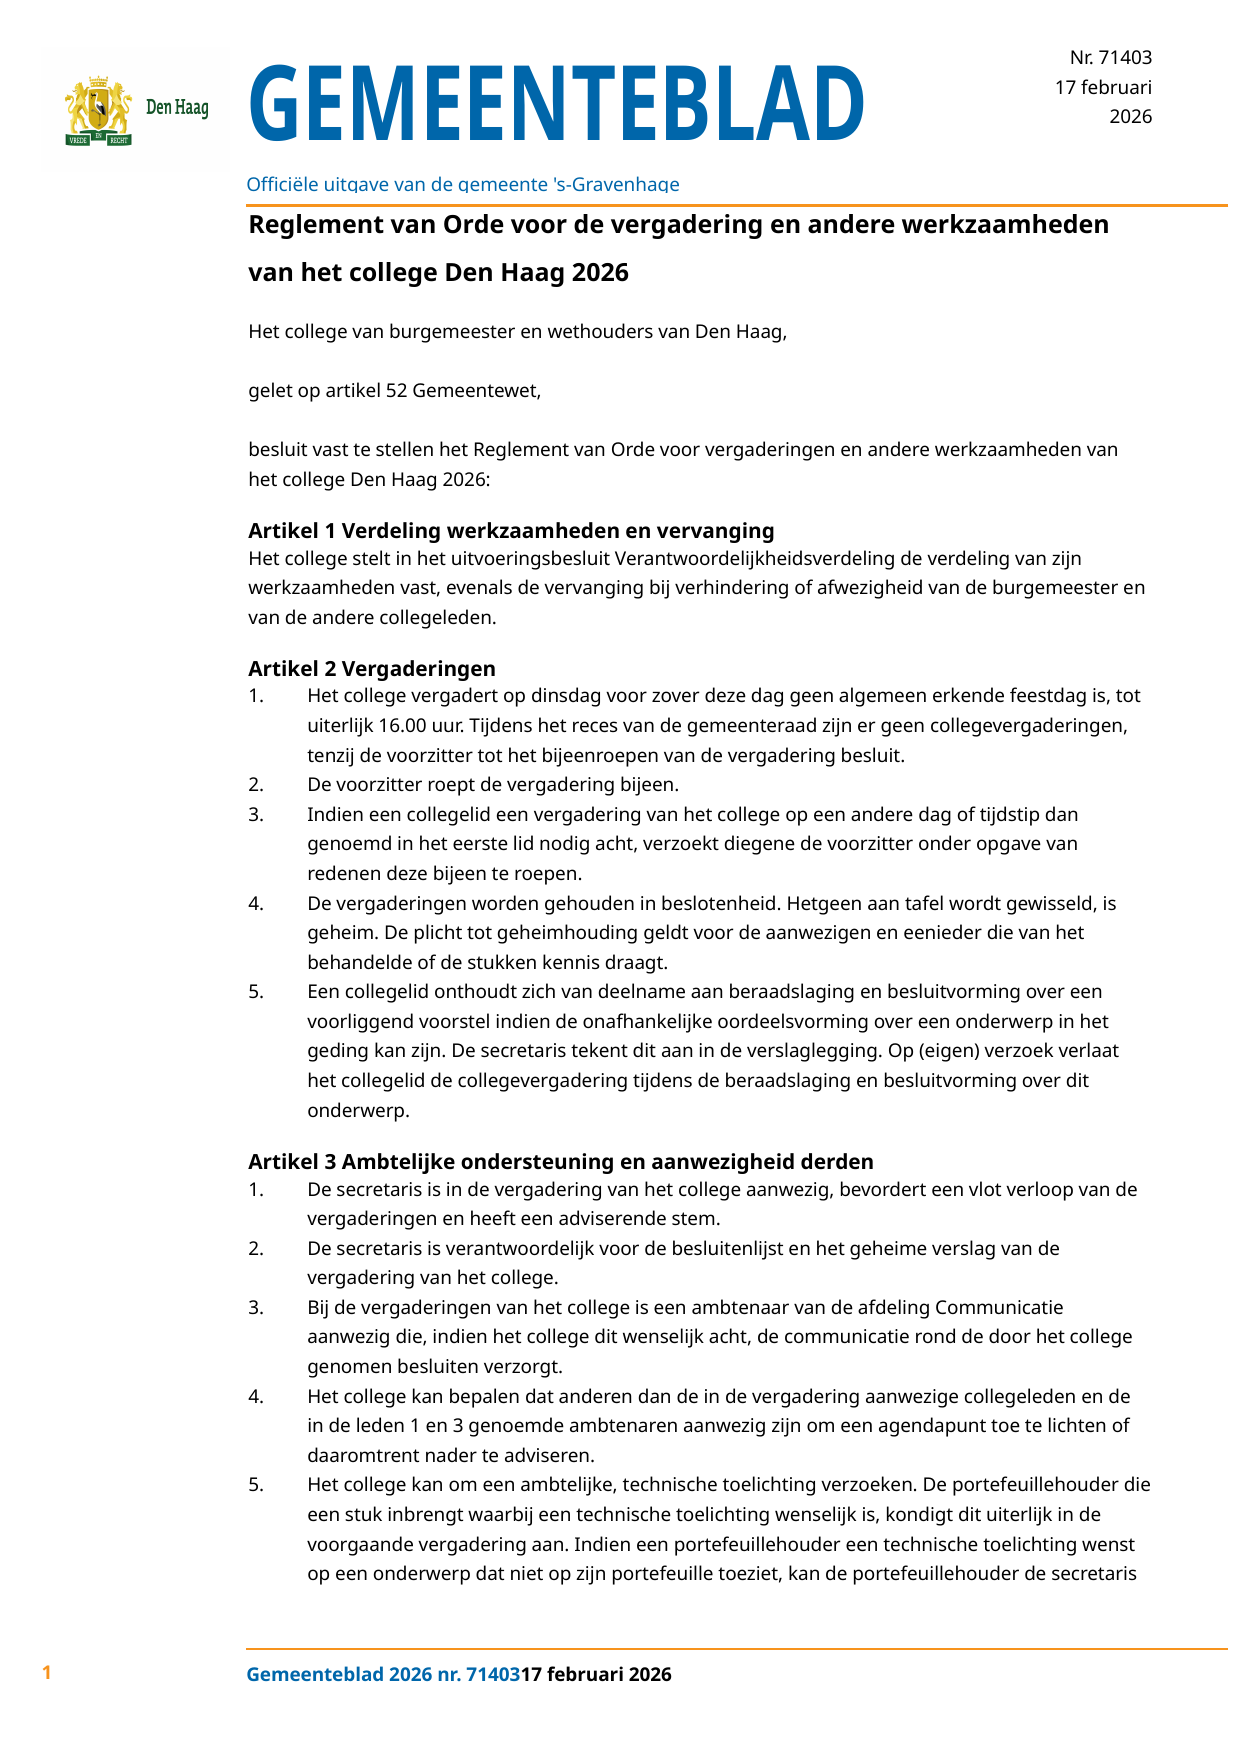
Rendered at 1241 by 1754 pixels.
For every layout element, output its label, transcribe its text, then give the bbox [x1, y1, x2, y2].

text Artikel 2 Vergaderingen [248, 654, 1152, 683]
list Het college kan om een ambtelijke, technische toelichting verzoeken. De portefeuillehouder die een stuk inbrengt waarbij een technische toelichting wenselijk is, kondigt dit uiterlijk in de voorgaande vergadering aan. Indien een portefeuillehouder een technische toelichting wenst op een onderwerp dat niet op zijn portefeuille toeziet, kan de portefeuillehouder de secretaris [248, 1472, 1152, 1586]
list De secretaris is in de vergadering van het college aanwezig, bevordert een vlot verloop van de vergaderingen en heeft een adviserende stem. [248, 1176, 1152, 1231]
list De secretaris is verantwoordelijk voor de besluitenlijst en het geheime verslag van de vergadering van het college. [248, 1235, 1152, 1290]
list Het college kan bepalen dat anderen dan de in de vergadering aanwezige collegeleden en de in de leden 1 en 3 genoemde ambtenaren aanwezig zijn om een agendapunt toe te lichten of daaromtrent nader te adviseren. [248, 1383, 1152, 1468]
text Het college stelt in het uitvoeringsbesluit Verantwoordelijkheidsverdeling de verdeling van zijn werkzaamheden vast, evenals de vervanging bij verhindering of afwezigheid van de burgemeester en van de andere collegeleden. [248, 545, 1152, 629]
list De vergaderingen worden gehouden in beslotenheid. Hetgeen aan tafel wordt gewisseld, is geheim. De plicht tot geheimhouding geldt voor de aanwezigen en eenieder die van het behandelde of de stukken kennis draagt. [248, 890, 1152, 975]
text Reglement van Orde voor de vergadering en andere werkzaamheden van het college Den Haag 2026 [248, 207, 1152, 288]
list Indien een collegelid een vergadering van het college op een andere dag of tijdstip dan genoemd in het eerste lid nodig acht, verzoekt diegene de voorzitter onder opgave van redenen deze bijeen te roepen. [248, 801, 1152, 886]
text Artikel 1 Verdeling werkzaamheden en vervanging [248, 516, 1152, 545]
list De voorzitter roept de vergadering bijeen. [248, 771, 1152, 797]
text Artikel 3 Ambtelijke ondersteuning en aanwezigheid derden [248, 1147, 1152, 1176]
list Bij de vergaderingen van het college is een ambtenaar van de afdeling Communicatie aanwezig die, indien het college dit wenselijk acht, de communicatie rond de door het college genomen besluiten verzorgt. [248, 1294, 1152, 1379]
text besluit vast te stellen het Reglement van Orde voor vergaderingen en andere werkzaamheden van het college Den Haag 2026: [248, 436, 1152, 492]
picture [41, 47, 231, 172]
text gelet op artikel 52 Gemeentewet, [248, 377, 1152, 403]
list Een collegelid onthoudt zich van deelname aan beraadslaging en besluitvorming over een voorliggend voorstel indien de onafhankelijke oordeelsvorming over een onderwerp in het geding kan zijn. De secretaris tekent dit aan in de verslaglegging. Op (eigen) verzoek verlaat het collegelid de collegevergadering tijdens de beraadslaging en besluitvorming over dit onderwerp. [248, 978, 1152, 1123]
text Het college van burgemeester en wethouders van Den Haag, [248, 318, 1152, 344]
list Het college vergadert op dinsdag voor zover deze dag geen algemeen erkende feestdag is, tot uiterlijk 16.00 uur. Tijdens het reces van de gemeenteraad zijn er geen collegevergaderingen, tenzij de voorzitter tot het bijeenroepen van de vergadering besluit. [248, 683, 1152, 768]
